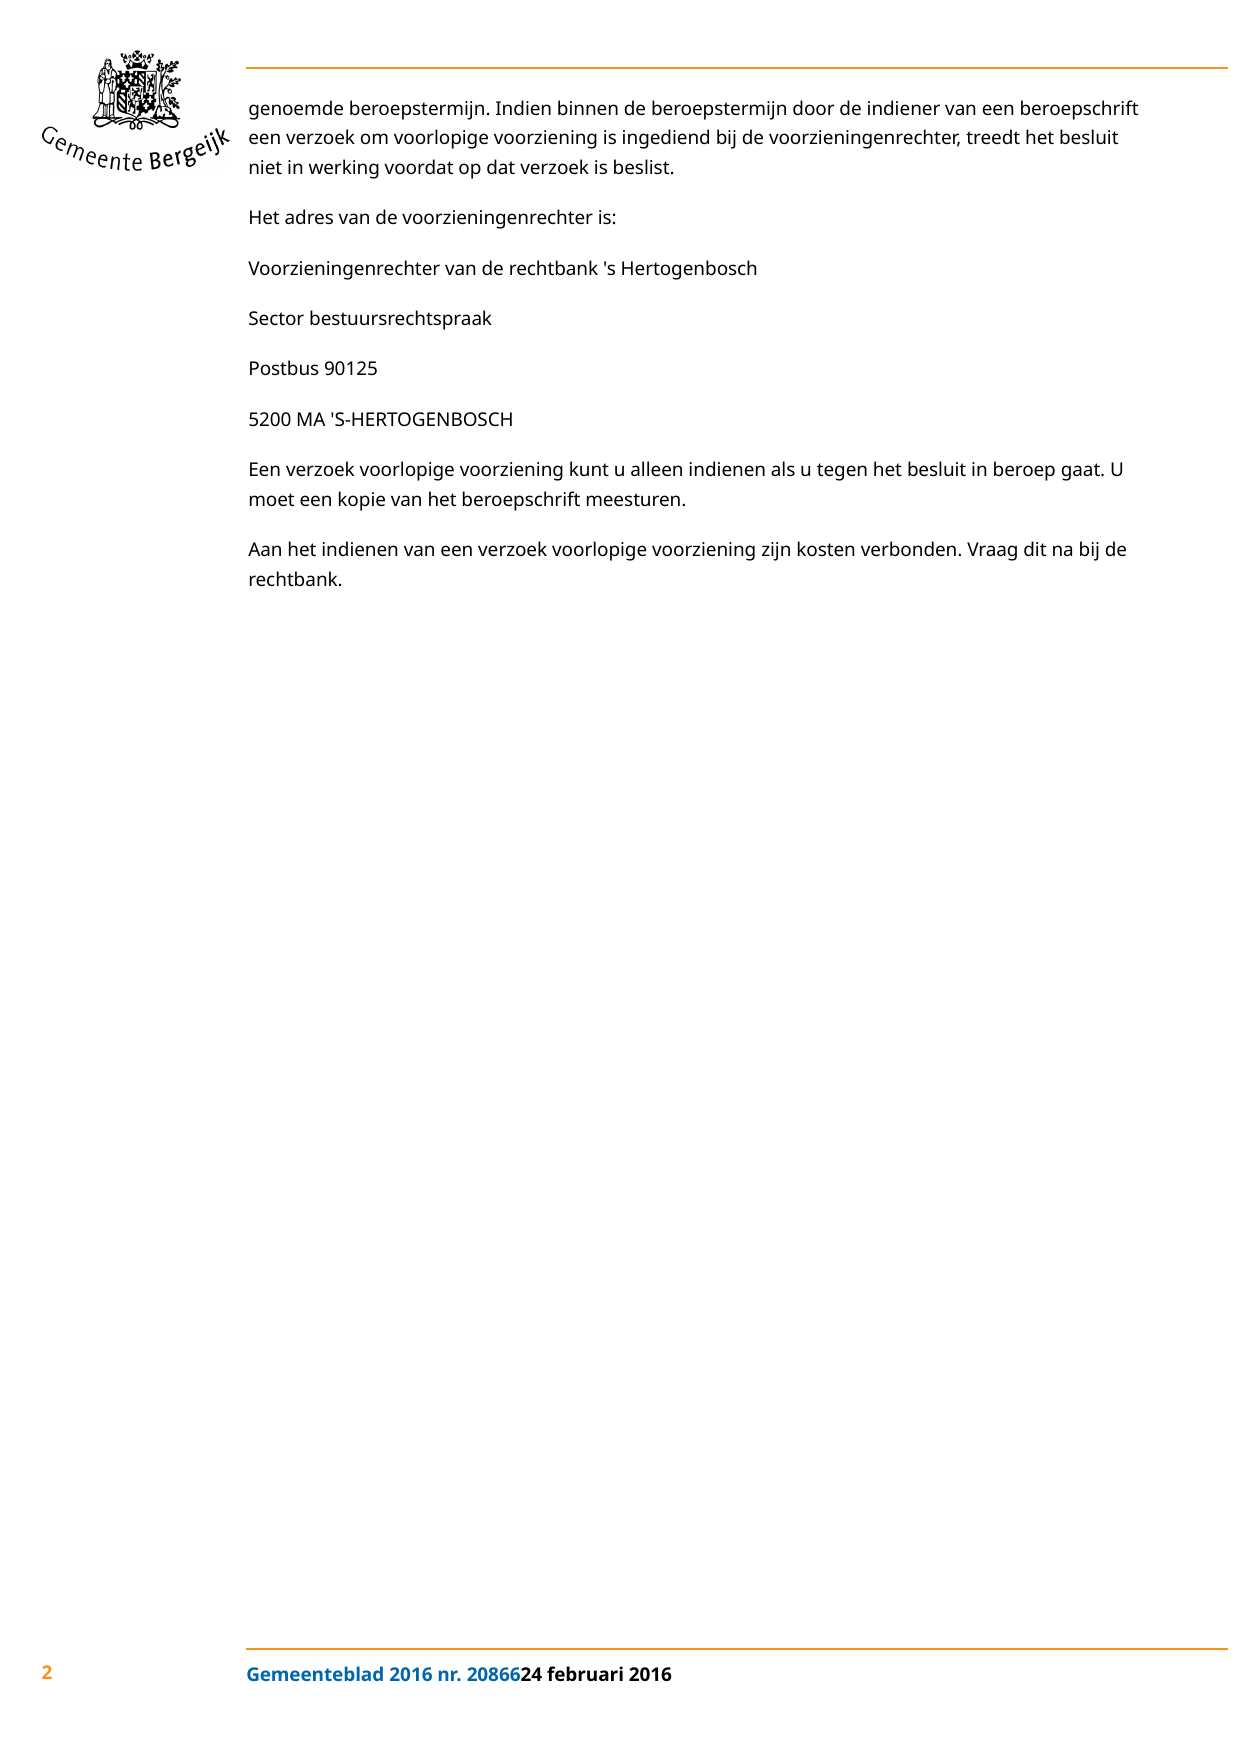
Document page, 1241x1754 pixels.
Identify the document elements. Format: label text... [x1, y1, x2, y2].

text Voorzieningenrechter van de rechtbank 's Hertogenbosch [248, 255, 1152, 281]
text Sector bestuursrechtspraak [248, 305, 1152, 331]
text genoemde beroepstermijn. Indien binnen de beroepstermijn door de indiener van een beroepschrift een verzoek om voorlopige voorziening is ingediend bij de voorzieningenrechter, treedt het besluit niet in werking voordat op dat verzoek is beslist. [248, 95, 1152, 180]
text 5200 MA 'S-HERTOGENBOSCH [248, 406, 1152, 432]
text Een verzoek voorlopige voorziening kunt u alleen indienen als u tegen het besluit in beroep gaat. U moet een kopie van het beroepschrift meesturen. [248, 456, 1152, 512]
text Aan het indienen van een verzoek voorlopige voorziening zijn kosten verbonden. Vraag dit na bij de rechtbank. [248, 536, 1152, 592]
text Het adres van de voorzieningenrechter is: [248, 204, 1152, 230]
text Postbus 90125 [248, 356, 1152, 381]
picture [41, 47, 231, 172]
